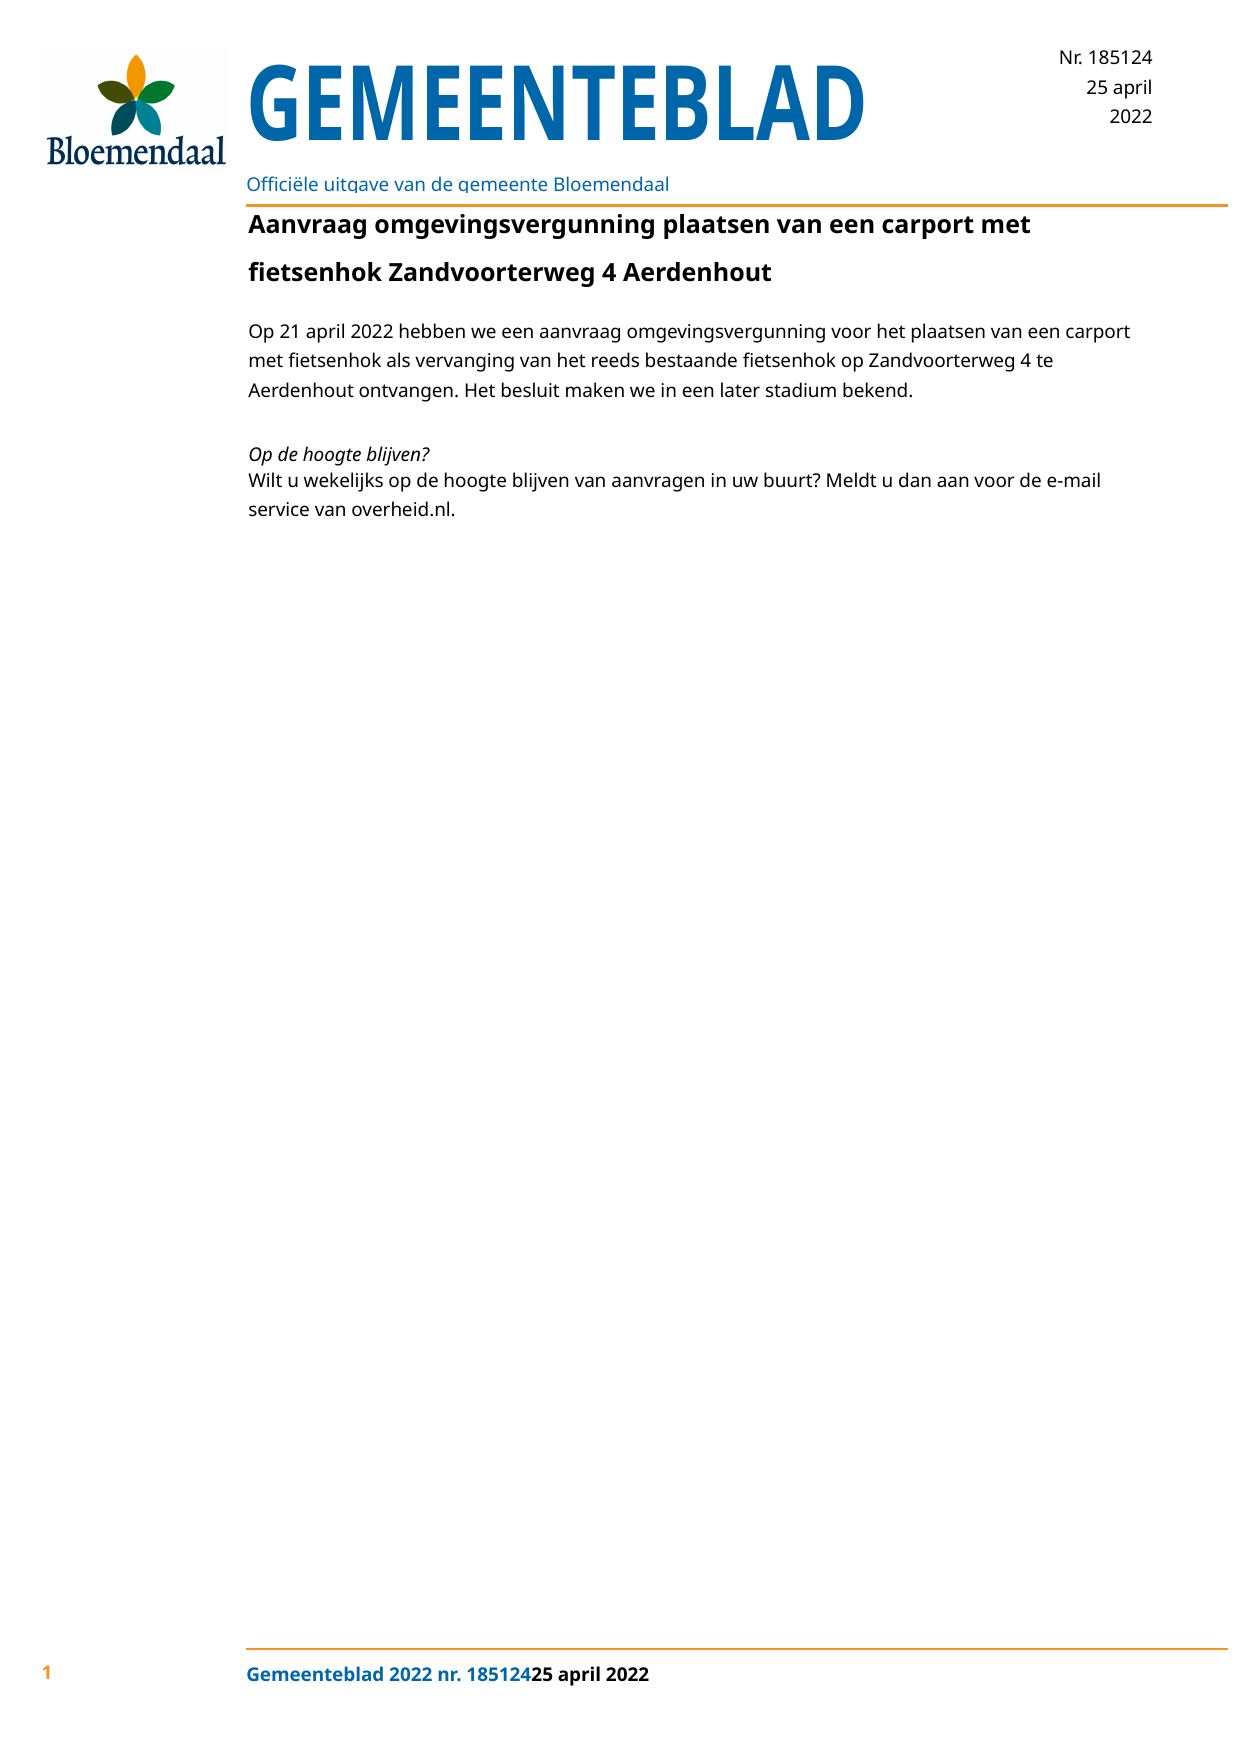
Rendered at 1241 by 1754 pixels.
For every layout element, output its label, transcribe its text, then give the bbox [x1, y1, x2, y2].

text Aanvraag omgevingsvergunning plaatsen van een carport met fietsenhok Zandvoorterweg 4 Aerdenhout [248, 207, 1152, 288]
text Op 21 april 2022 hebben we een aanvraag omgevingsvergunning voor het plaatsen van een carport met fietsenhok als vervanging van het reeds bestaande fietsenhok op Zandvoorterweg 4 te Aerdenhout ontvangen. Het besluit maken we in een later stadium bekend. [248, 318, 1152, 403]
text Op de hoogte blijven? [248, 441, 1152, 467]
picture [41, 47, 231, 172]
text Wilt u wekelijks op de hoogte blijven van aanvragen in uw buurt? Meldt u dan aan voor de e-mail service van overheid.nl. [248, 467, 1152, 522]
